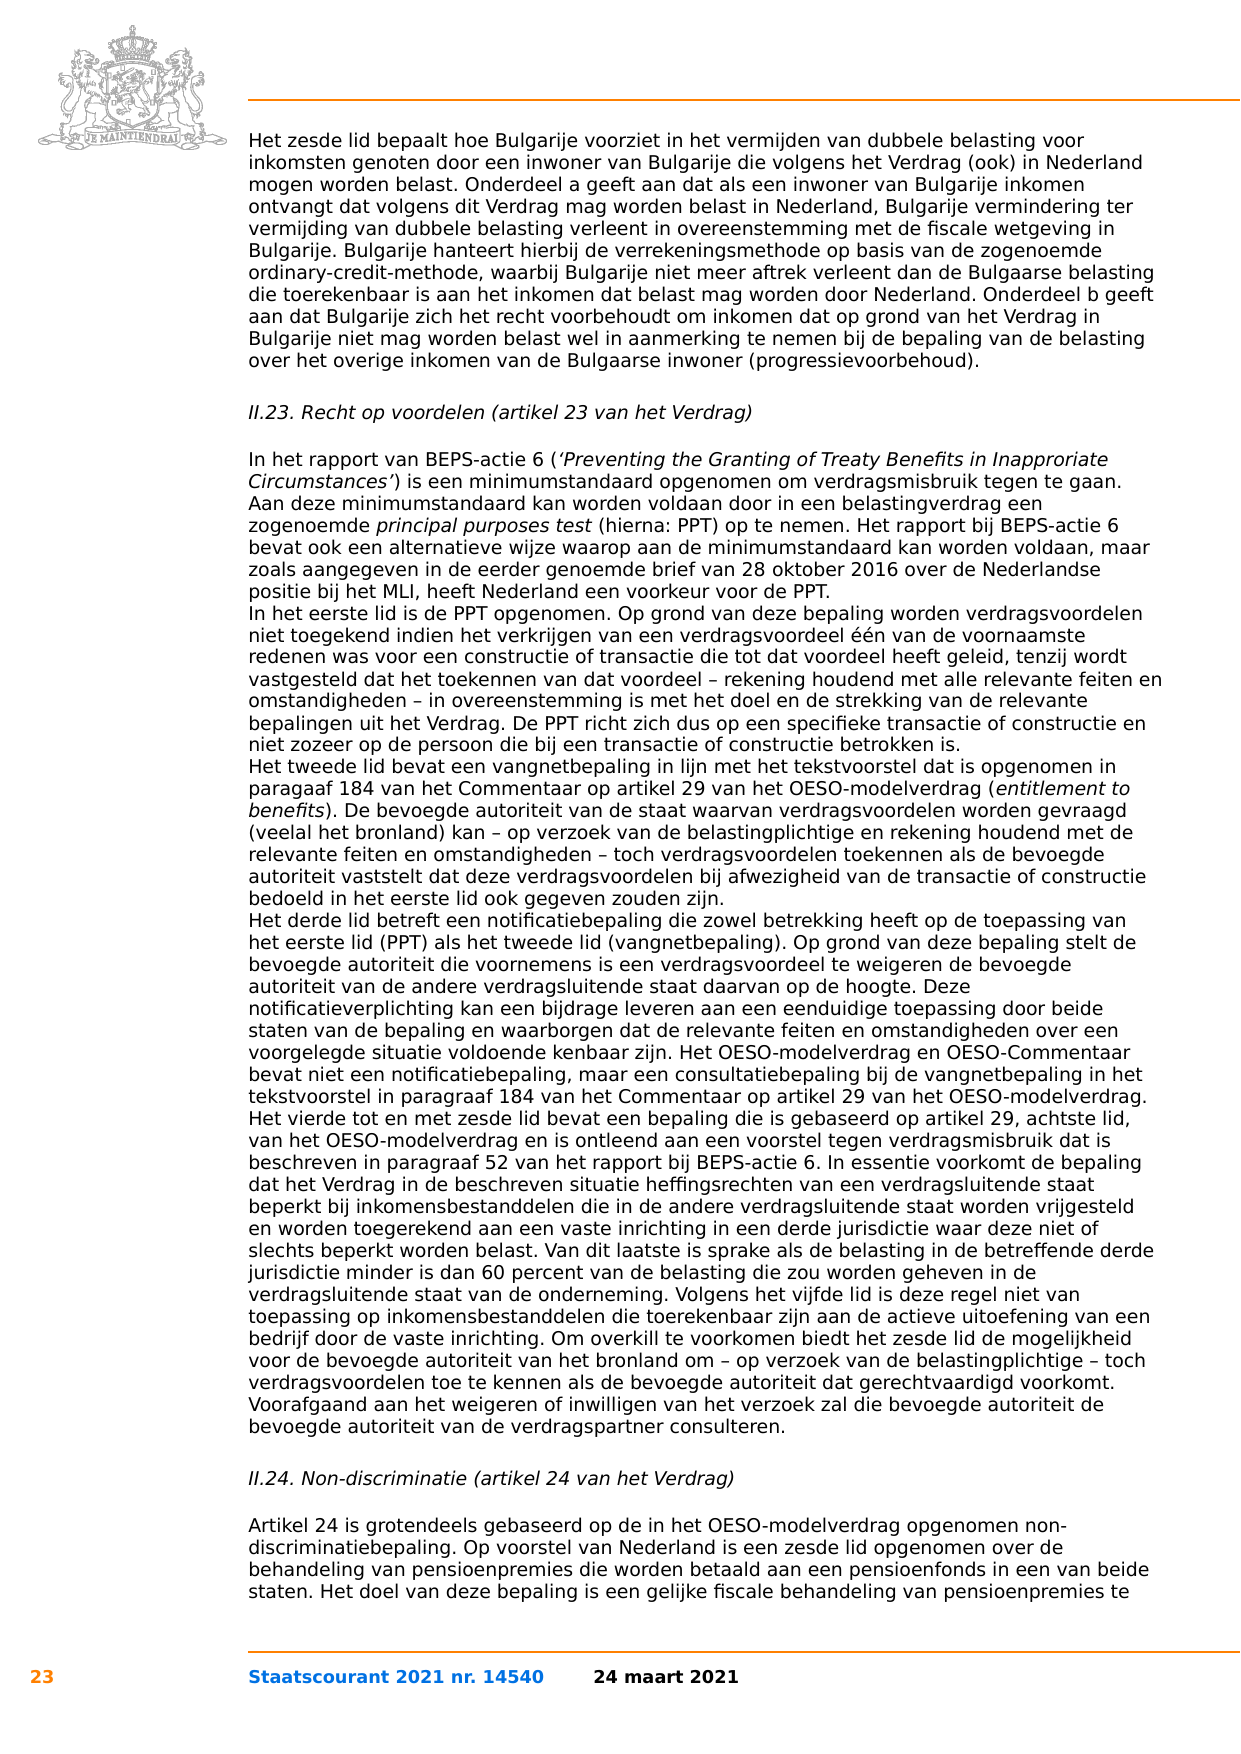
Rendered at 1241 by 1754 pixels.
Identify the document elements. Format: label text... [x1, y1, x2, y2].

text Het derde lid betreft een notificatiebepaling die zowel betrekking heeft op de toepassing van het eerste lid (PPT) als het tweede lid (vangnetbepaling). Op grond van deze bepaling stelt de bevoegde autoriteit die voornemens is een verdragsvoordeel te weigeren de bevoegde autoriteit van de andere verdragsluitende staat daarvan op de hoogte. Deze notificatieverplichting kan een bijdrage leveren aan een eenduidige toepassing door beide staten van de bepaling en waarborgen dat de relevante feiten en omstandigheden over een voorgelegde situatie voldoende kenbaar zijn. Het OESO-modelverdrag en OESO-Commentaar bevat niet een notificatiebepaling, maar een consultatiebepaling bij de vangnetbepaling in het tekstvoorstel in paragraaf 184 van het Commentaar op artikel 29 van het OESO-modelverdrag. [248, 910, 1163, 1108]
text In het eerste lid is de PPT opgenomen. Op grond van deze bepaling worden verdragsvoordelen niet toegekend indien het verkrijgen van een verdragsvoordeel één van de voornaamste redenen was voor een constructie of transactie die tot dat voordeel heeft geleid, tenzij wordt vastgesteld dat het toekennen van dat voordeel – rekening houdend met alle relevante feiten en omstandigheden – in overeenstemming is met het doel en de strekking van de relevante bepalingen uit het Verdrag. De PPT richt zich dus op een specifieke transactie of constructie en niet zozeer op de persoon die bij een transactie of constructie betrokken is. [248, 602, 1163, 756]
text Het zesde lid bepaalt hoe Bulgarije voorziet in het vermijden van dubbele belasting voor inkomsten genoten door een inwoner van Bulgarije die volgens het Verdrag (ook) in Nederland mogen worden belast. Onderdeel a geeft aan dat als een inwoner van Bulgarije inkomen ontvangt dat volgens dit Verdrag mag worden belast in Nederland, Bulgarije vermindering ter vermijding van dubbele belasting verleent in overeenstemming met de fiscale wetgeving in Bulgarije. Bulgarije hanteert hierbij de verrekeningsmethode op basis van de zogenoemde ordinary-credit-methode, waarbij Bulgarije niet meer aftrek verleent dan de Bulgaarse belasting die toerekenbaar is aan het inkomen dat belast mag worden door Nederland. Onderdeel b geeft aan dat Bulgarije zich het recht voorbehoudt om inkomen dat op grond van het Verdrag in Bulgarije niet mag worden belast wel in aanmerking te nemen bij de bepaling van de belasting over het overige inkomen van de Bulgaarse inwoner (progressievoorbehoud). [248, 130, 1163, 372]
text Het tweede lid bevat een vangnetbepaling in lijn met het tekstvoorstel dat is opgenomen in paragaaf 184 van het Commentaar op artikel 29 van het OESO-modelverdrag (entitlement to benefits). De bevoegde autoriteit van de staat waarvan verdragsvoordelen worden gevraagd (veelal het bronland) kan – op verzoek van de belastingplichtige en rekening houdend met de relevante feiten en omstandigheden – toch verdragsvoordelen toekennen als de bevoegde autoriteit vaststelt dat deze verdragsvoordelen bij afwezigheid van de transactie of constructie bedoeld in het eerste lid ook gegeven zouden zijn. [248, 756, 1163, 910]
text Het vierde tot en met zesde lid bevat een bepaling die is gebaseerd op artikel 29, achtste lid, van het OESO-modelverdrag en is ontleend aan een voorstel tegen verdragsmisbruik dat is beschreven in paragraaf 52 van het rapport bij BEPS-actie 6. In essentie voorkomt de bepaling dat het Verdrag in de beschreven situatie heffingsrechten van een verdragsluitende staat beperkt bij inkomensbestanddelen die in de andere verdragsluitende staat worden vrijgesteld en worden toegerekend aan een vaste inrichting in een derde jurisdictie waar deze niet of slechts beperkt worden belast. Van dit laatste is sprake als de belasting in de betreffende derde jurisdictie minder is dan 60 percent van de belasting die zou worden geheven in de verdragsluitende staat van de onderneming. Volgens het vijfde lid is deze regel niet van toepassing op inkomensbestanddelen die toerekenbaar zijn aan de actieve uitoefening van een bedrijf door de vaste inrichting. Om overkill te voorkomen biedt het zesde lid de mogelijkheid voor de bevoegde autoriteit van het bronland om – op verzoek van de belastingplichtige – toch verdragsvoordelen toe te kennen als de bevoegde autoriteit dat gerechtvaardigd voorkomt. Voorafgaand aan het weigeren of inwilligen van het verzoek zal die bevoegde autoriteit de bevoegde autoriteit van de verdragspartner consulteren. [248, 1108, 1163, 1438]
text Artikel 24 is grotendeels gebaseerd op de in het OESO-modelverdrag opgenomen non-discriminatiebepaling. Op voorstel van Nederland is een zesde lid opgenomen over de behandeling van pensioenpremies die worden betaald aan een pensioenfonds in een van beide staten. Het doel van deze bepaling is een gelijke fiscale behandeling van pensioenpremies te [248, 1515, 1163, 1603]
picture [38, 25, 227, 150]
subtitle II.23. Recht op voordelen (artikel 23 van het Verdrag) [248, 402, 1163, 424]
subtitle II.24. Non-discriminatie (artikel 24 van het Verdrag) [248, 1468, 1163, 1490]
text In het rapport van BEPS-actie 6 (‘Preventing the Granting of Treaty Benefits in Inapproriate Circumstances’) is een minimumstandaard opgenomen om verdragsmisbruik tegen te gaan. Aan deze minimumstandaard kan worden voldaan door in een belastingverdrag een zogenoemde principal purposes test (hierna: PPT) op te nemen. Het rapport bij BEPS-actie 6 bevat ook een alternatieve wijze waarop aan de minimumstandaard kan worden voldaan, maar zoals aangegeven in de eerder genoemde brief van 28 oktober 2016 over de Nederlandse positie bij het MLI, heeft Nederland een voorkeur voor de PPT. [248, 449, 1163, 602]
